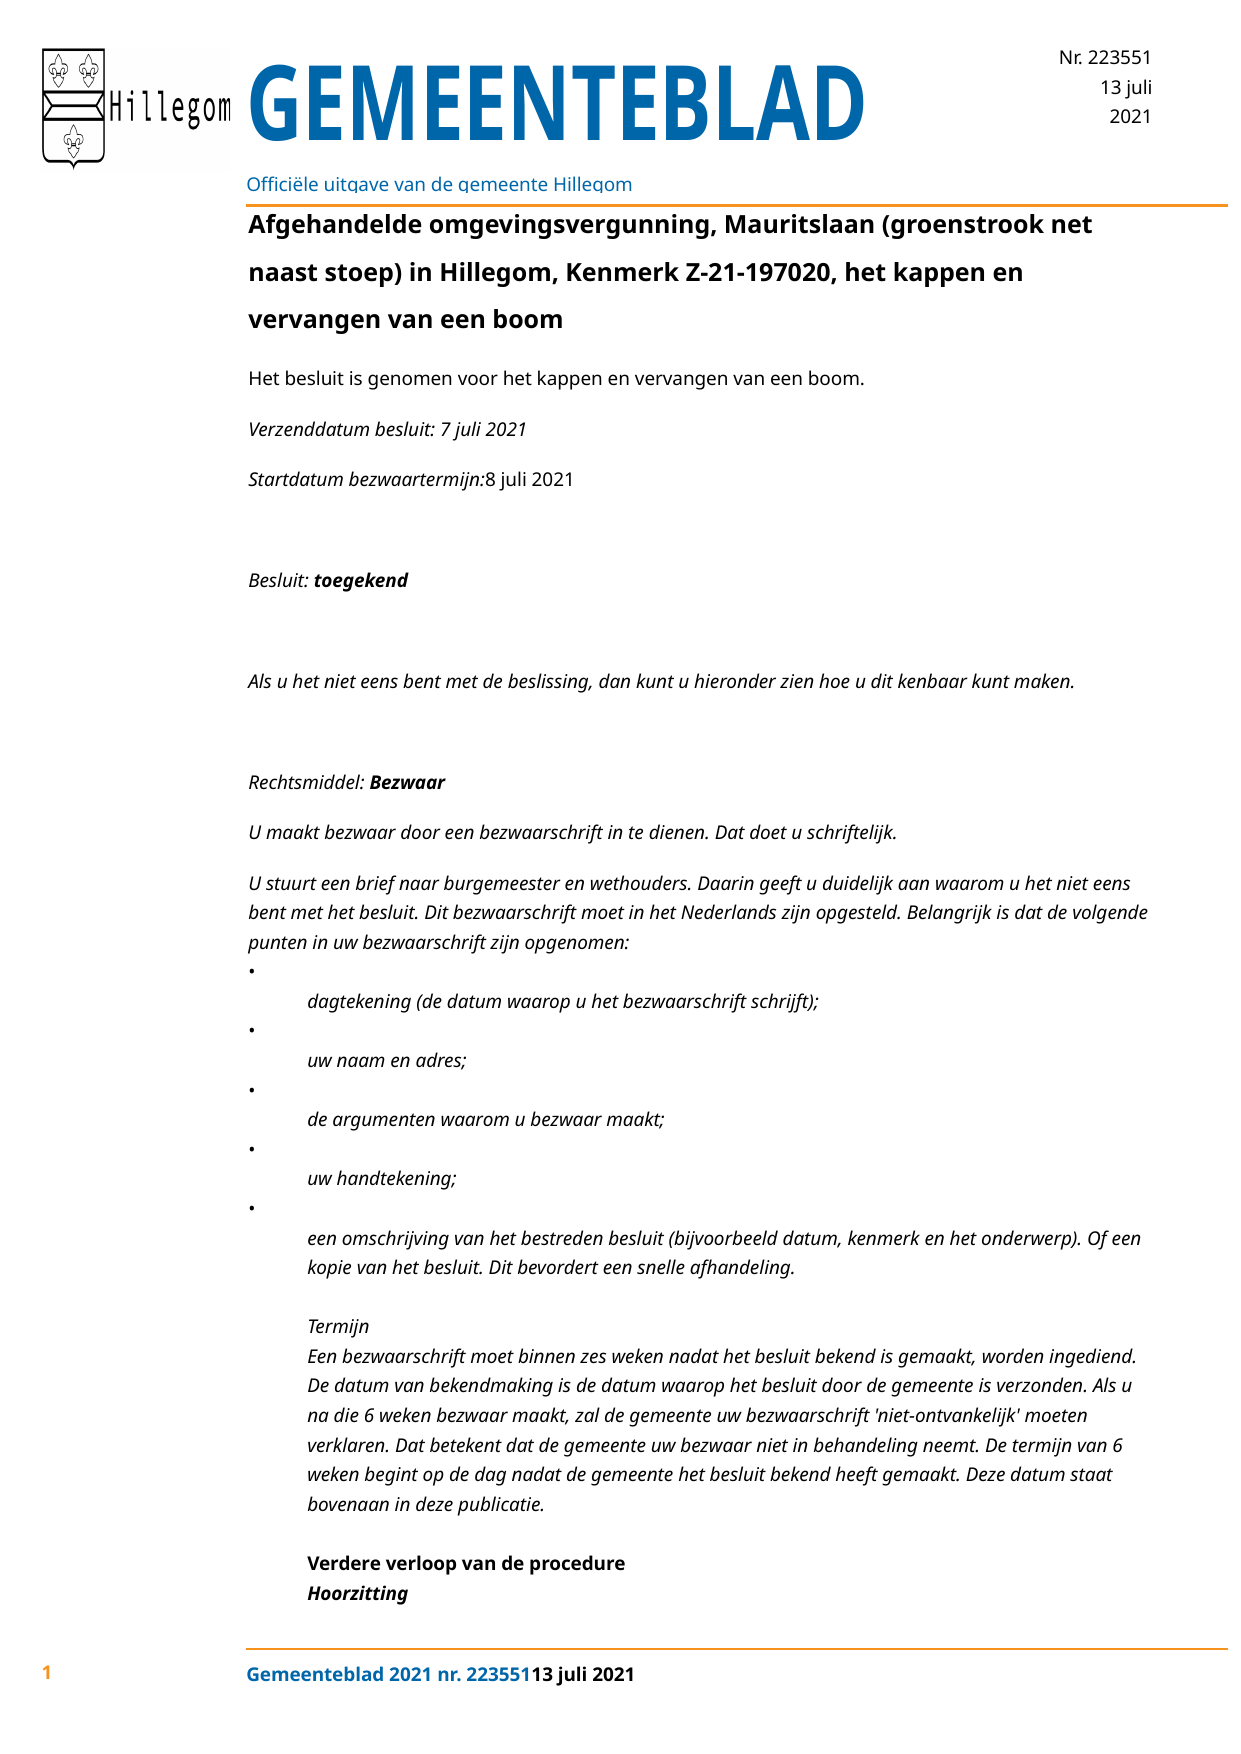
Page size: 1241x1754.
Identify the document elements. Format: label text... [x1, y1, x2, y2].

list Termijn [248, 1313, 1152, 1339]
text U stuurt een brief naar burgemeester en wethouders. Daarin geeft u duidelijk aan waarom u het niet eens bent met het besluit. Dit bezwaarschrift moet in het Nederlands zijn opgesteld. Belangrijk is dat de volgende punten in uw bezwaarschrift zijn opgenomen: [248, 870, 1152, 954]
list dagtekening (de datum waarop u het bezwaarschrift schrijft); [248, 988, 1152, 1014]
text Verzenddatum besluit: 7 juli 2021 [248, 416, 1152, 442]
list de argumenten waarom u bezwaar maakt; [248, 1106, 1152, 1132]
list uw naam en adres; [248, 1047, 1152, 1073]
list een omschrijving van het bestreden besluit (bijvoorbeeld datum, kenmerk en het onderwerp). Of een kopie van het besluit. Dit bevordert een snelle afhandeling. [248, 1225, 1152, 1280]
list uw handtekening; [248, 1166, 1152, 1191]
list Verdere verloop van de procedure [248, 1550, 1152, 1576]
text Rechtsmiddel: Bezwaar [248, 769, 1152, 794]
text Afgehandelde omgevingsvergunning, Mauritslaan (groenstrook net naast stoep) in Hillegom, Kenmerk Z-21-197020, het kappen en vervangen van een boom [248, 207, 1152, 336]
text U maakt bezwaar door een bezwaarschrift in te dienen. Dat doet u schriftelijk. [248, 819, 1152, 845]
text Besluit: toegekend [248, 567, 1152, 593]
text Het besluit is genomen voor het kappen en vervangen van een boom. [248, 366, 1152, 391]
picture [41, 47, 231, 172]
text Als u het niet eens bent met de beslissing, dan kunt u hieronder zien hoe u dit kenbaar kunt maken. [248, 668, 1152, 694]
text Startdatum bezwaartermijn:8 juli 2021 [248, 466, 1152, 492]
list Hoorzitting [248, 1580, 1152, 1605]
list Een bezwaarschrift moet binnen zes weken nadat het besluit bekend is gemaakt, worden ingediend. De datum van bekendmaking is de datum waarop het besluit door de gemeente is verzonden. Als u na die 6 weken bezwaar maakt, zal de gemeente uw bezwaarschrift 'niet-ontvankelijk' moeten verklaren. Dat betekent dat de gemeente uw bezwaar niet in behandeling neemt. De termijn van 6 weken begint op de dag nadat de gemeente het besluit bekend heeft gemaakt. Deze datum staat bovenaan in deze publicatie. [248, 1343, 1152, 1517]
